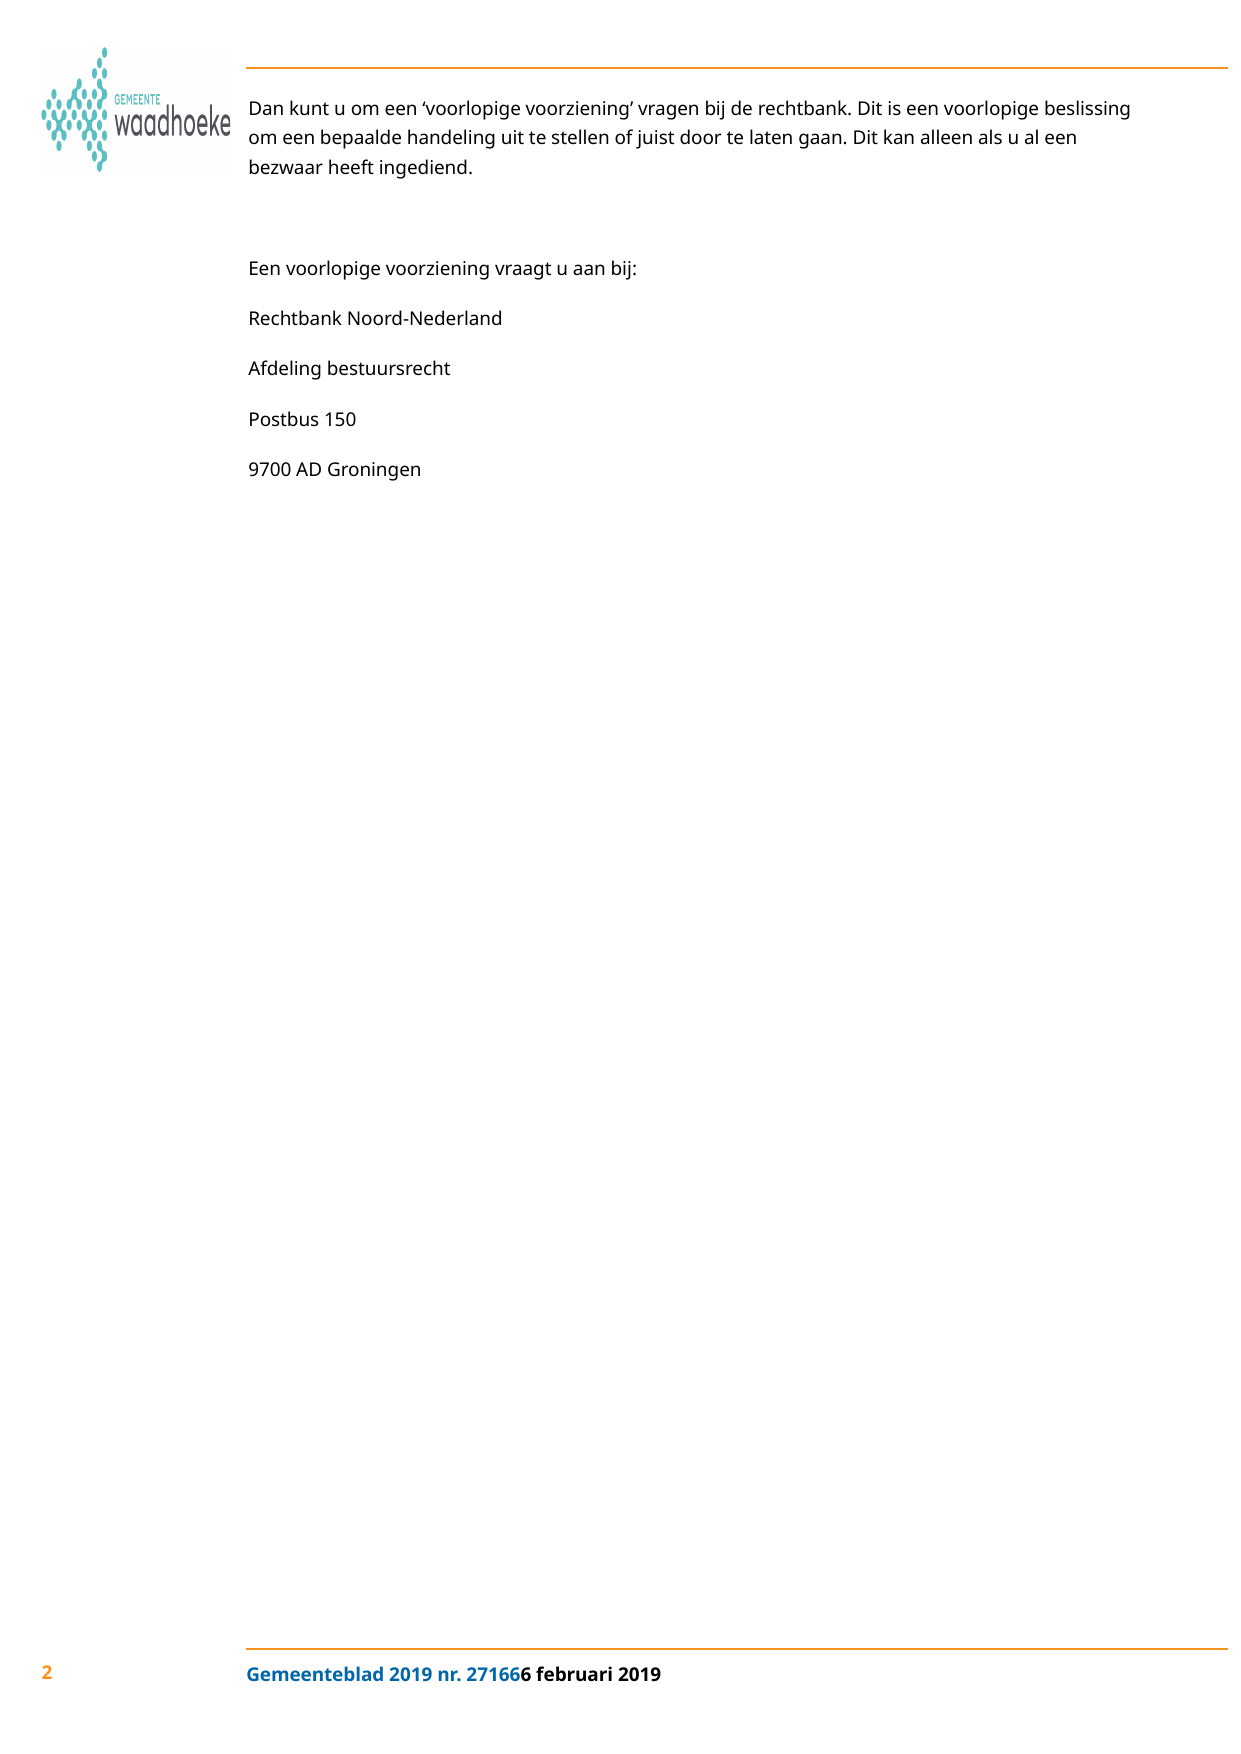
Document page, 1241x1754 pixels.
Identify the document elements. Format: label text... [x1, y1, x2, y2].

picture [41, 47, 231, 172]
text Dan kunt u om een ‘voorlopige voorziening’ vragen bij de rechtbank. Dit is een voorlopige beslissing om een bepaalde handeling uit te stellen of juist door te laten gaan. Dit kan alleen als u al een bezwaar heeft ingediend. [248, 95, 1152, 180]
text Rechtbank Noord-Nederland [248, 305, 1152, 331]
text Een voorlopige voorziening vraagt u aan bij: [248, 255, 1152, 281]
text Postbus 150 [248, 406, 1152, 432]
text Afdeling bestuursrecht [248, 356, 1152, 381]
text 9700 AD Groningen [248, 456, 1152, 482]
